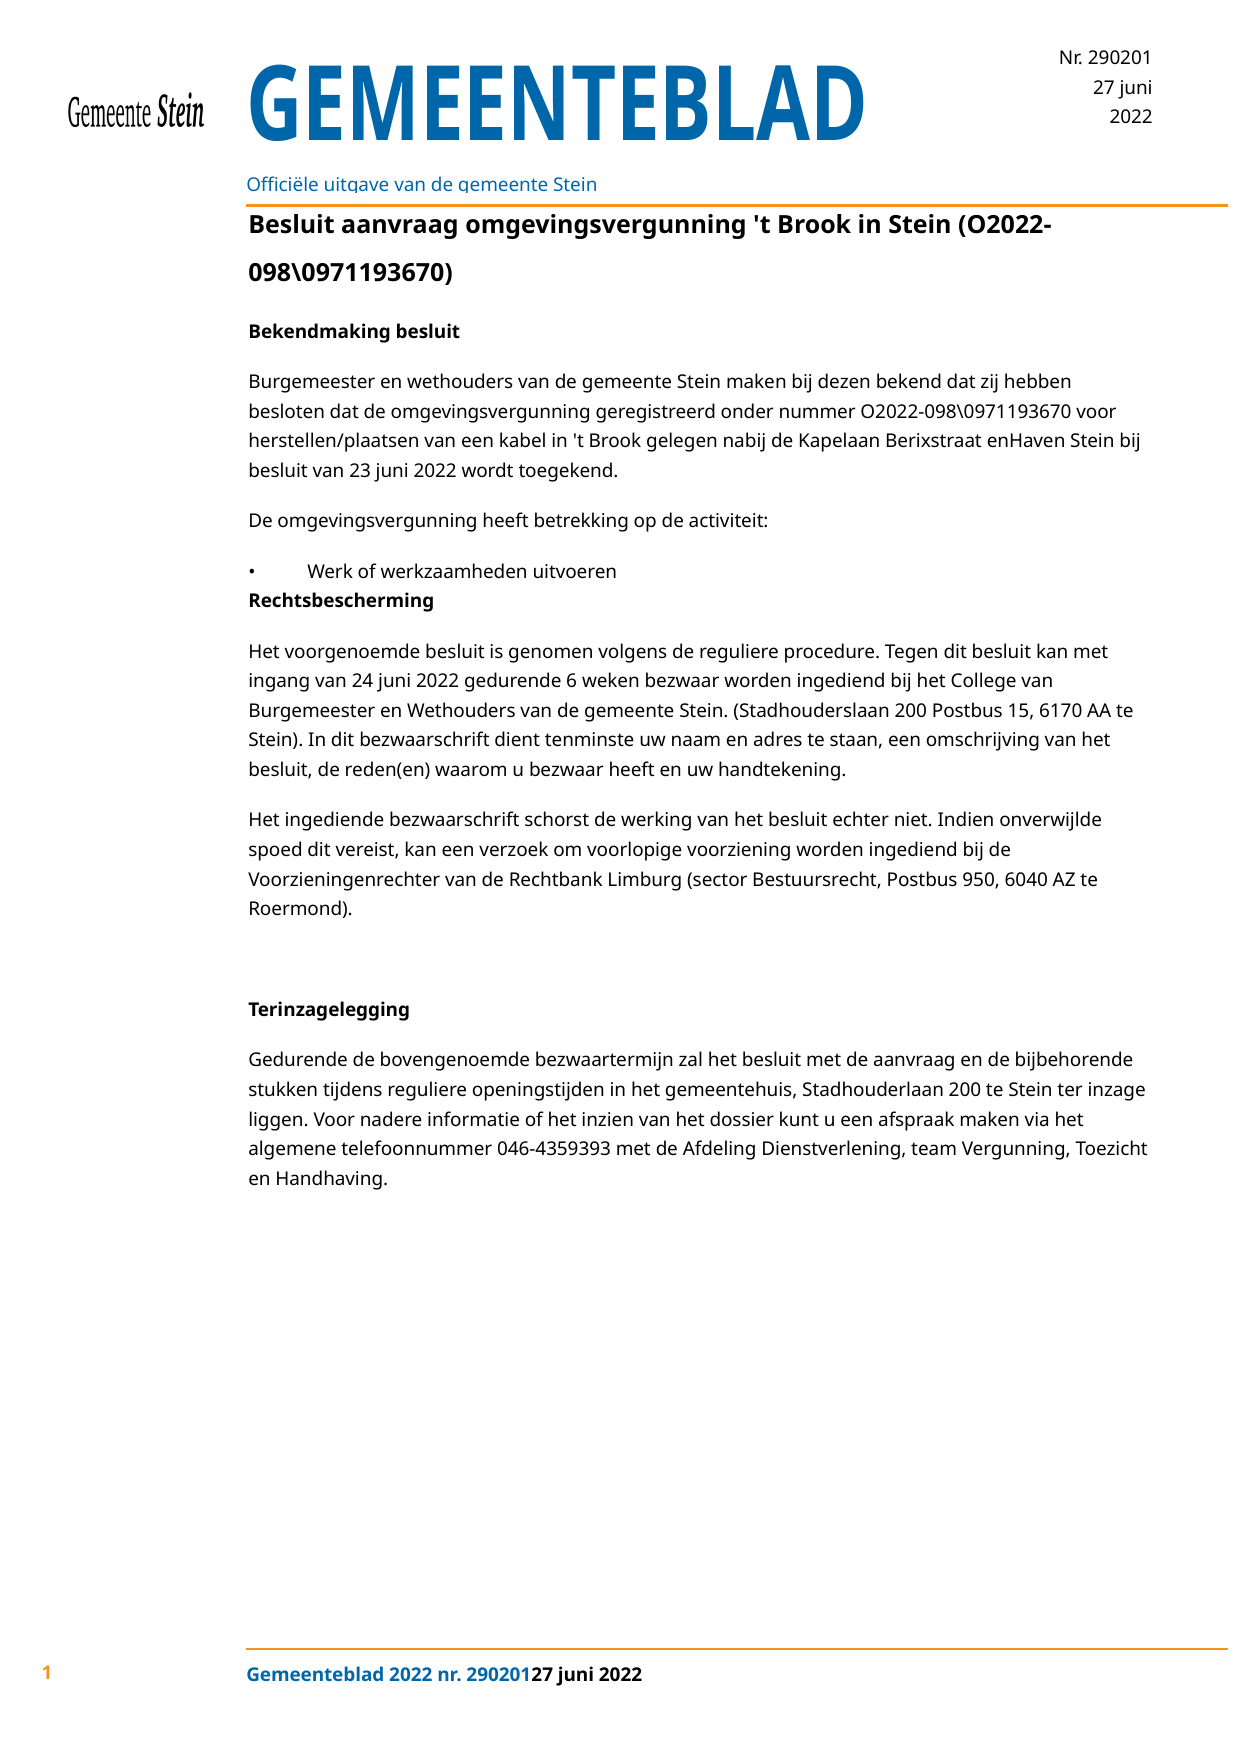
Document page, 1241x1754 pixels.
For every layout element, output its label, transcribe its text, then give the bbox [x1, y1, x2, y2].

text Het ingediende bezwaarschrift schorst de werking van het besluit echter niet. Indien onverwijlde spoed dit vereist, kan een verzoek om voorlopige voorziening worden ingediend bij de Voorzieningenrechter van de Rechtbank Limburg (sector Bestuursrecht, Postbus 950, 6040 AZ te Roermond). [248, 807, 1152, 921]
text Rechtsbescherming [248, 587, 1152, 613]
text De omgevingsvergunning heeft betrekking op de activiteit: [248, 507, 1152, 533]
text Het voorgenoemde besluit is genomen volgens de reguliere procedure. Tegen dit besluit kan met ingang van 24 juni 2022 gedurende 6 weken bezwaar worden ingediend bij het College van Burgemeester en Wethouders van de gemeente Stein. (Stadhouderslaan 200 Postbus 15, 6170 AA te Stein). In dit bezwaarschrift dient tenminste uw naam en adres te staan, een omschrijving van het besluit, de reden(en) waarom u bezwaar heeft en uw handtekening. [248, 638, 1152, 782]
text Terinzagelegging [248, 996, 1152, 1022]
text Gedurende de bovengenoemde bezwaartermijn zal het besluit met de aanvraag en de bijbehorende stukken tijdens reguliere openingstijden in het gemeentehuis, Stadhouderlaan 200 te Stein ter inzage liggen. Voor nadere informatie of het inzien van het dossier kunt u een afspraak maken via het algemene telefoonnummer 046-4359393 met de Afdeling Dienstverlening, team Vergunning, Toezicht en Handhaving. [248, 1047, 1152, 1191]
text Bekendmaking besluit [248, 318, 1152, 344]
picture [41, 47, 231, 172]
text Burgemeester en wethouders van de gemeente Stein maken bij dezen bekend dat zij hebben besloten dat de omgevingsvergunning geregistreerd onder nummer O2022-098\0971193670 voor herstellen/plaatsen van een kabel in 't Brook gelegen nabij de Kapelaan Berixstraat enHaven Stein bij besluit van 23 juni 2022 wordt toegekend. [248, 368, 1152, 483]
list Werk of werkzaamheden uitvoeren [248, 558, 1152, 584]
text Besluit aanvraag omgevingsvergunning 't Brook in Stein (O2022-098\0971193670) [248, 207, 1152, 288]
